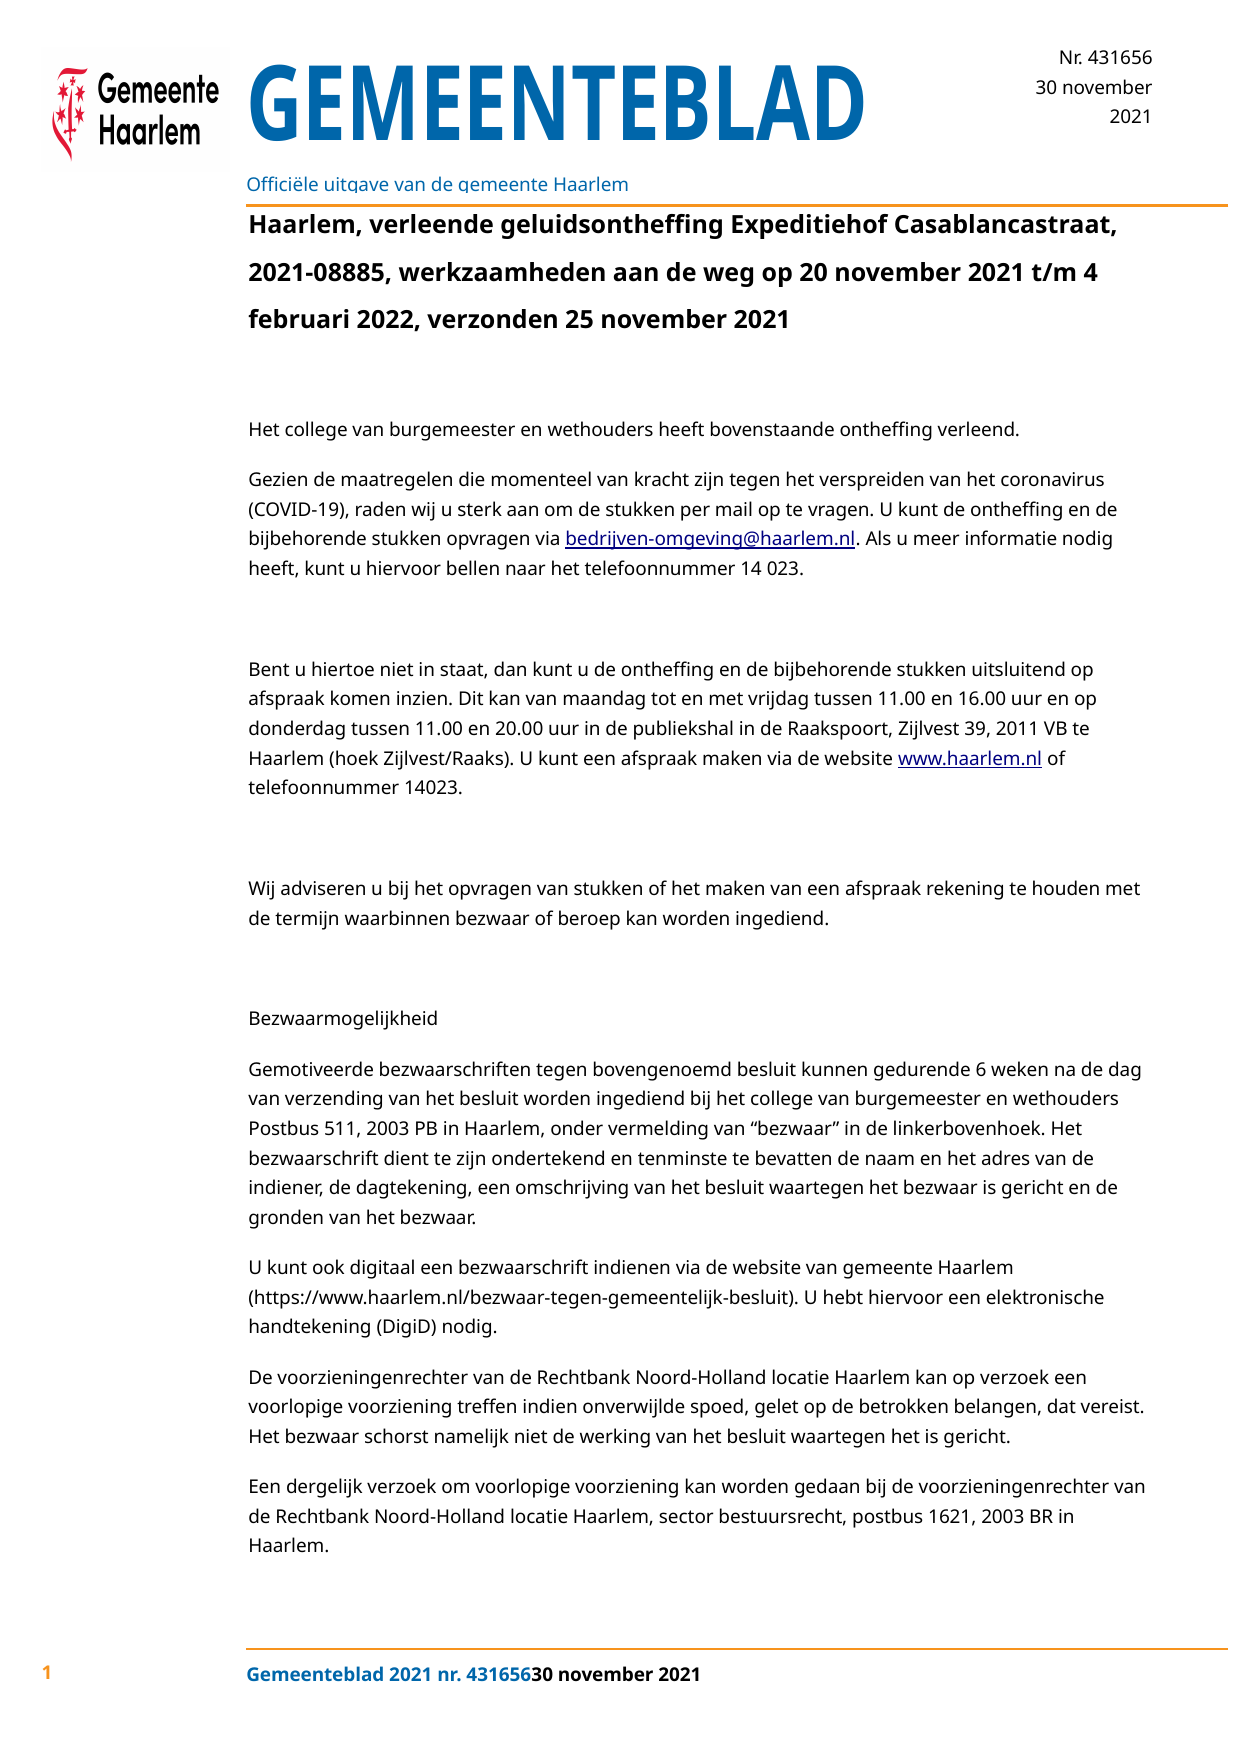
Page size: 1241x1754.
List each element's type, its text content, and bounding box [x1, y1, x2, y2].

text Gemotiveerde bezwaarschriften tegen bovengenoemd besluit kunnen gedurende 6 weken na de dag van verzending van het besluit worden ingediend bij het college van burgemeester en wethouders Postbus 511, 2003 PB in Haarlem, onder vermelding van “bezwaar” in de linkerbovenhoek. Het bezwaarschrift dient te zijn ondertekend en tenminste te bevatten de naam en het adres van de indiener, de dagtekening, een omschrijving van het besluit waartegen het bezwaar is gericht en de gronden van het bezwaar. [248, 1056, 1152, 1229]
text Bent u hiertoe niet in staat, dan kunt u de ontheffing en de bijbehorende stukken uitsluitend op afspraak komen inzien. Dit kan van maandag tot en met vrijdag tussen 11.00 en 16.00 uur en op donderdag tussen 11.00 en 20.00 uur in de publiekshal in de Raakspoort, Zijlvest 39, 2011 VB te Haarlem (hoek Zijlvest/Raaks). U kunt een afspraak maken via de website www.haarlem.nl of telefoonnummer 14023. [248, 656, 1152, 800]
text Een dergelijk verzoek om voorlopige voorziening kan worden gedaan bij de voorzieningenrechter van de Rechtbank Noord-Holland locatie Haarlem, sector bestuursrecht, postbus 1621, 2003 BR in Haarlem. [248, 1473, 1152, 1558]
text Haarlem, verleende geluidsontheffing Expeditiehof Casablancastraat, 2021-08885, werkzaamheden aan de weg op 20 november 2021 t/m 4 februari 2022, verzonden 25 november 2021 [248, 207, 1152, 336]
text De voorzieningenrechter van de Rechtbank Noord-Holland locatie Haarlem kan op verzoek een voorlopige voorziening treffen indien onverwijlde spoed, gelet op de betrokken belangen, dat vereist. Het bezwaar schorst namelijk niet de werking van het besluit waartegen het is gericht. [248, 1364, 1152, 1449]
text Wij adviseren u bij het opvragen van stukken of het maken van een afspraak rekening te houden met de termijn waarbinnen bezwaar of beroep kan worden ingediend. [248, 875, 1152, 930]
text Het college van burgemeester en wethouders heeft bovenstaande ontheffing verleend. [248, 416, 1152, 442]
text U kunt ook digitaal een bezwaarschrift indienen via de website van gemeente Haarlem (https://www.haarlem.nl/bezwaar-tegen-gemeentelijk-besluit). U hebt hiervoor een elektronische handtekening (DigiD) nodig. [248, 1254, 1152, 1339]
text Bezwaarmogelijkheid [248, 1006, 1152, 1031]
text Gezien de maatregelen die momenteel van kracht zijn tegen het verspreiden van het coronavirus (COVID-19), raden wij u sterk aan om de stukken per mail op te vragen. U kunt de ontheffing en de bijbehorende stukken opvragen via bedrijven-omgeving@haarlem.nl. Als u meer informatie nodig heeft, kunt u hiervoor bellen naar het telefoonnummer 14 023. [248, 466, 1152, 581]
picture [41, 47, 231, 172]
